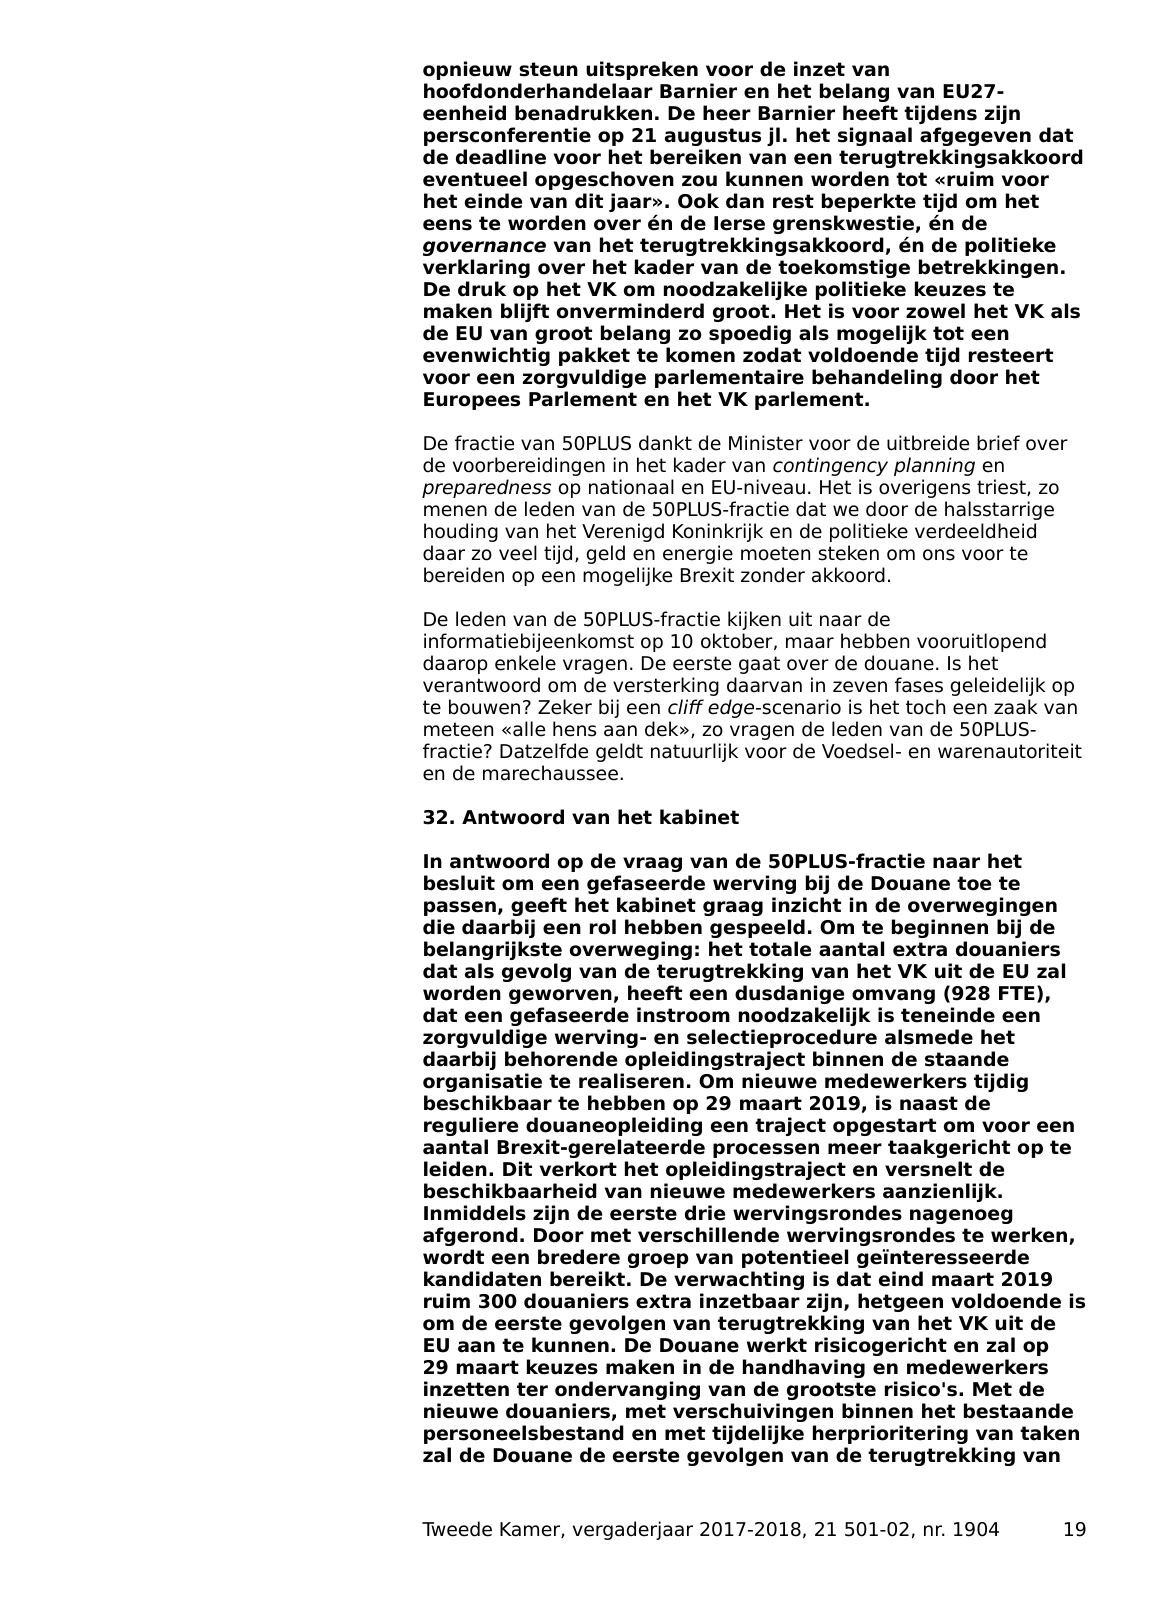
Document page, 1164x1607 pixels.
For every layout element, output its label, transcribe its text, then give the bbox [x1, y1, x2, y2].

text De leden van de 50PLUS-fractie kijken uit naar de informatiebijeenkomst op 10 oktober, maar hebben vooruitlopend daarop enkele vragen. De eerste gaat over de douane. Is het verantwoord om de versterking daarvan in zeven fases geleidelijk op te bouwen? Zeker bij een cliff edge-scenario is het toch een zaak van meteen «alle hens aan dek», zo vragen de leden van de 50PLUS-fractie? Datzelfde geldt natuurlijk voor de Voedsel- en warenautoriteit en de marechaussee. [422, 609, 1087, 785]
text opnieuw steun uitspreken voor de inzet van hoofdonderhandelaar Barnier en het belang van EU27-eenheid benadrukken. De heer Barnier heeft tijdens zijn persconferentie op 21 augustus jl. het signaal afgegeven dat de deadline voor het bereiken van een terugtrekkingsakkoord eventueel opgeschoven zou kunnen worden tot «ruim voor het einde van dit jaar». Ook dan rest beperkte tijd om het eens te worden over én de Ierse grenskwestie, én de governance van het terugtrekkingsakkoord, én de politieke verklaring over het kader van de toekomstige betrekkingen. De druk op het VK om noodzakelijke politieke keuzes te maken blijft onverminderd groot. Het is voor zowel het VK als de EU van groot belang zo spoedig als mogelijk tot een evenwichtig pakket te komen zodat voldoende tijd resteert voor een zorgvuldige parlementaire behandeling door het Europees Parlement en het VK parlement. [422, 59, 1087, 411]
subtitle 32. Antwoord van het kabinet [422, 807, 1087, 829]
text De fractie van 50PLUS dankt de Minister voor de uitbreide brief over de voorbereidingen in het kader van contingency planning en preparedness op nationaal en EU-niveau. Het is overigens triest, zo menen de leden van de 50PLUS-fractie dat we door de halsstarrige houding van het Verenigd Koninkrijk en de politieke verdeeldheid daar zo veel tijd, geld en energie moeten steken om ons voor te bereiden op een mogelijke Brexit zonder akkoord. [422, 433, 1087, 587]
text In antwoord op de vraag van de 50PLUS-fractie naar het besluit om een gefaseerde werving bij de Douane toe te passen, geeft het kabinet graag inzicht in de overwegingen die daarbij een rol hebben gespeeld. Om te beginnen bij de belangrijkste overweging: het totale aantal extra douaniers dat als gevolg van de terugtrekking van het VK uit de EU zal worden geworven, heeft een dusdanige omvang (928 FTE), dat een gefaseerde instroom noodzakelijk is teneinde een zorgvuldige werving- en selectieprocedure alsmede het daarbij behorende opleidingstraject binnen de staande organisatie te realiseren. Om nieuwe medewerkers tijdig beschikbaar te hebben op 29 maart 2019, is naast de reguliere douaneopleiding een traject opgestart om voor een aantal Brexit-gerelateerde processen meer taakgericht op te leiden. Dit verkort het opleidingstraject en versnelt de beschikbaarheid van nieuwe medewerkers aanzienlijk. Inmiddels zijn de eerste drie wervingsrondes nagenoeg afgerond. Door met verschillende wervingsrondes te werken, wordt een bredere groep van potentieel geïnteresseerde kandidaten bereikt. De verwachting is dat eind maart 2019 ruim 300 douaniers extra inzetbaar zijn, hetgeen voldoende is om de eerste gevolgen van terugtrekking van het VK uit de EU aan te kunnen. De Douane werkt risicogericht en zal op 29 maart keuzes maken in de handhaving en medewerkers inzetten ter ondervanging van de grootste risico's. Met de nieuwe douaniers, met verschuivingen binnen het bestaande personeelsbestand en met tijdelijke herprioritering van taken zal de Douane de eerste gevolgen van de terugtrekking van [422, 851, 1087, 1467]
